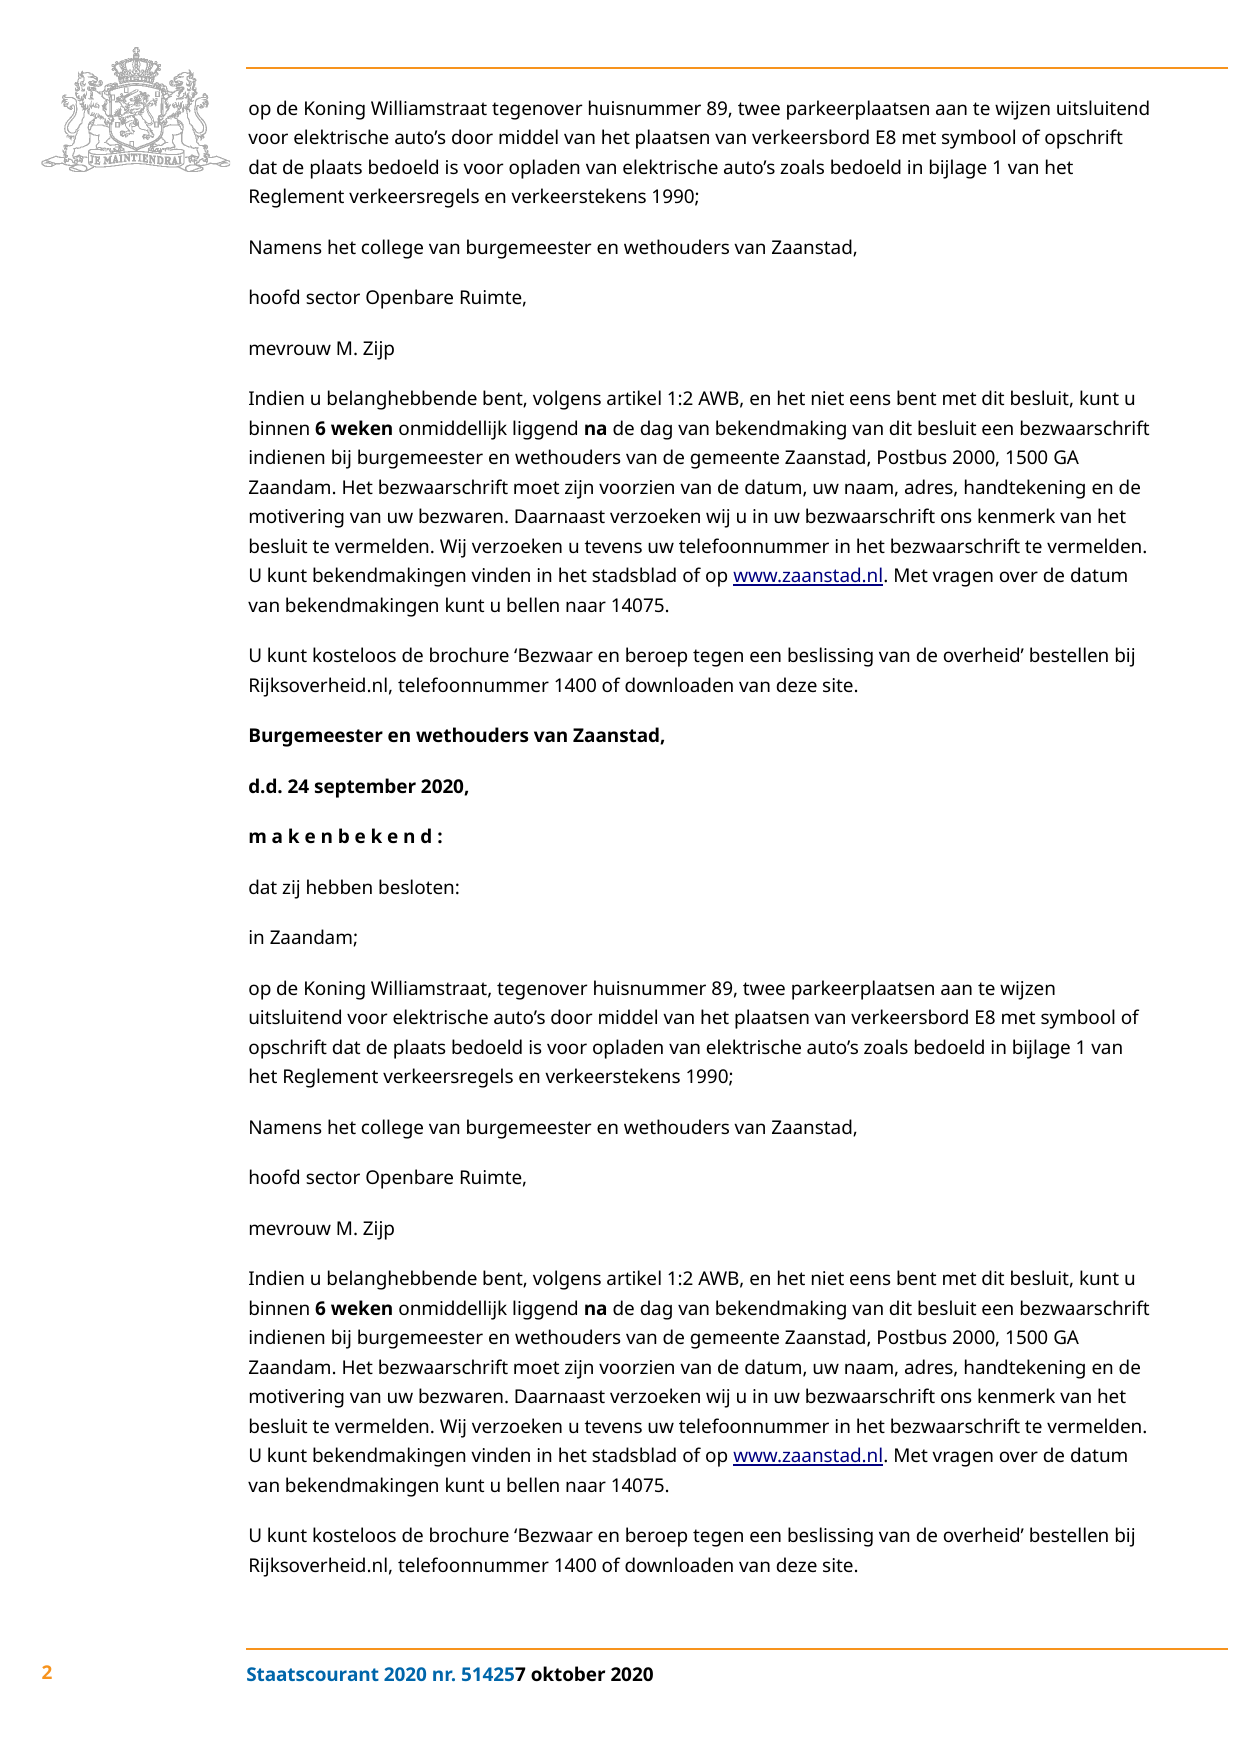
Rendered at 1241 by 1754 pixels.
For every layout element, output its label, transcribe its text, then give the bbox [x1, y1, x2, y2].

text Namens het college van burgemeester en wethouders van Zaanstad, [248, 234, 1152, 260]
text op de Koning Williamstraat tegenover huisnummer 89, twee parkeerplaatsen aan te wijzen uitsluitend voor elektrische auto’s door middel van het plaatsen van verkeersbord E8 met symbool of opschrift dat de plaats bedoeld is voor opladen van elektrische auto’s zoals bedoeld in bijlage 1 van het Reglement verkeersregels en verkeerstekens 1990; [248, 95, 1152, 209]
text mevrouw M. Zijp [248, 335, 1152, 361]
picture [41, 47, 231, 172]
text U kunt kosteloos de brochure ‘Bezwaar en beroep tegen een beslissing van de overheid’ bestellen bij Rijksoverheid.nl, telefoonnummer 1400 of downloaden van deze site. [248, 643, 1152, 698]
text hoofd sector Openbare Ruimte, [248, 1164, 1152, 1190]
text in Zaandam; [248, 924, 1152, 950]
text Namens het college van burgemeester en wethouders van Zaanstad, [248, 1114, 1152, 1140]
text d.d. 24 september 2020, [248, 773, 1152, 799]
text Indien u belanghebbende bent, volgens artikel 1:2 AWB, en het niet eens bent met dit besluit, kunt u binnen 6 weken onmiddellijk liggend na de dag van bekendmaking van dit besluit een bezwaarschrift indienen bij burgemeester en wethouders van de gemeente Zaanstad, Postbus 2000, 1500 GA Zaandam. Het bezwaarschrift moet zijn voorzien van de datum, uw naam, adres, handtekening en de motivering van uw bezwaren. Daarnaast verzoeken wij u in uw bezwaarschrift ons kenmerk van het besluit te vermelden. Wij verzoeken u tevens uw telefoonnummer in het bezwaarschrift te vermelden. U kunt bekendmakingen vinden in het stadsblad of op www.zaanstad.nl. Met vragen over de datum van bekendmakingen kunt u bellen naar 14075. [248, 1265, 1152, 1498]
text op de Koning Williamstraat, tegenover huisnummer 89, twee parkeerplaatsen aan te wijzen uitsluitend voor elektrische auto’s door middel van het plaatsen van verkeersbord E8 met symbool of opschrift dat de plaats bedoeld is voor opladen van elektrische auto’s zoals bedoeld in bijlage 1 van het Reglement verkeersregels en verkeerstekens 1990; [248, 975, 1152, 1089]
text Indien u belanghebbende bent, volgens artikel 1:2 AWB, en het niet eens bent met dit besluit, kunt u binnen 6 weken onmiddellijk liggend na de dag van bekendmaking van dit besluit een bezwaarschrift indienen bij burgemeester en wethouders van de gemeente Zaanstad, Postbus 2000, 1500 GA Zaandam. Het bezwaarschrift moet zijn voorzien van de datum, uw naam, adres, handtekening en de motivering van uw bezwaren. Daarnaast verzoeken wij u in uw bezwaarschrift ons kenmerk van het besluit te vermelden. Wij verzoeken u tevens uw telefoonnummer in het bezwaarschrift te vermelden. U kunt bekendmakingen vinden in het stadsblad of op www.zaanstad.nl. Met vragen over de datum van bekendmakingen kunt u bellen naar 14075. [248, 385, 1152, 618]
text mevrouw M. Zijp [248, 1215, 1152, 1241]
text U kunt kosteloos de brochure ‘Bezwaar en beroep tegen een beslissing van de overheid’ bestellen bij Rijksoverheid.nl, telefoonnummer 1400 of downloaden van deze site. [248, 1523, 1152, 1578]
text dat zij hebben besloten: [248, 874, 1152, 900]
text hoofd sector Openbare Ruimte, [248, 284, 1152, 310]
text Burgemeester en wethouders van Zaanstad, [248, 723, 1152, 748]
text m a k e n b e k e n d : [248, 823, 1152, 849]
